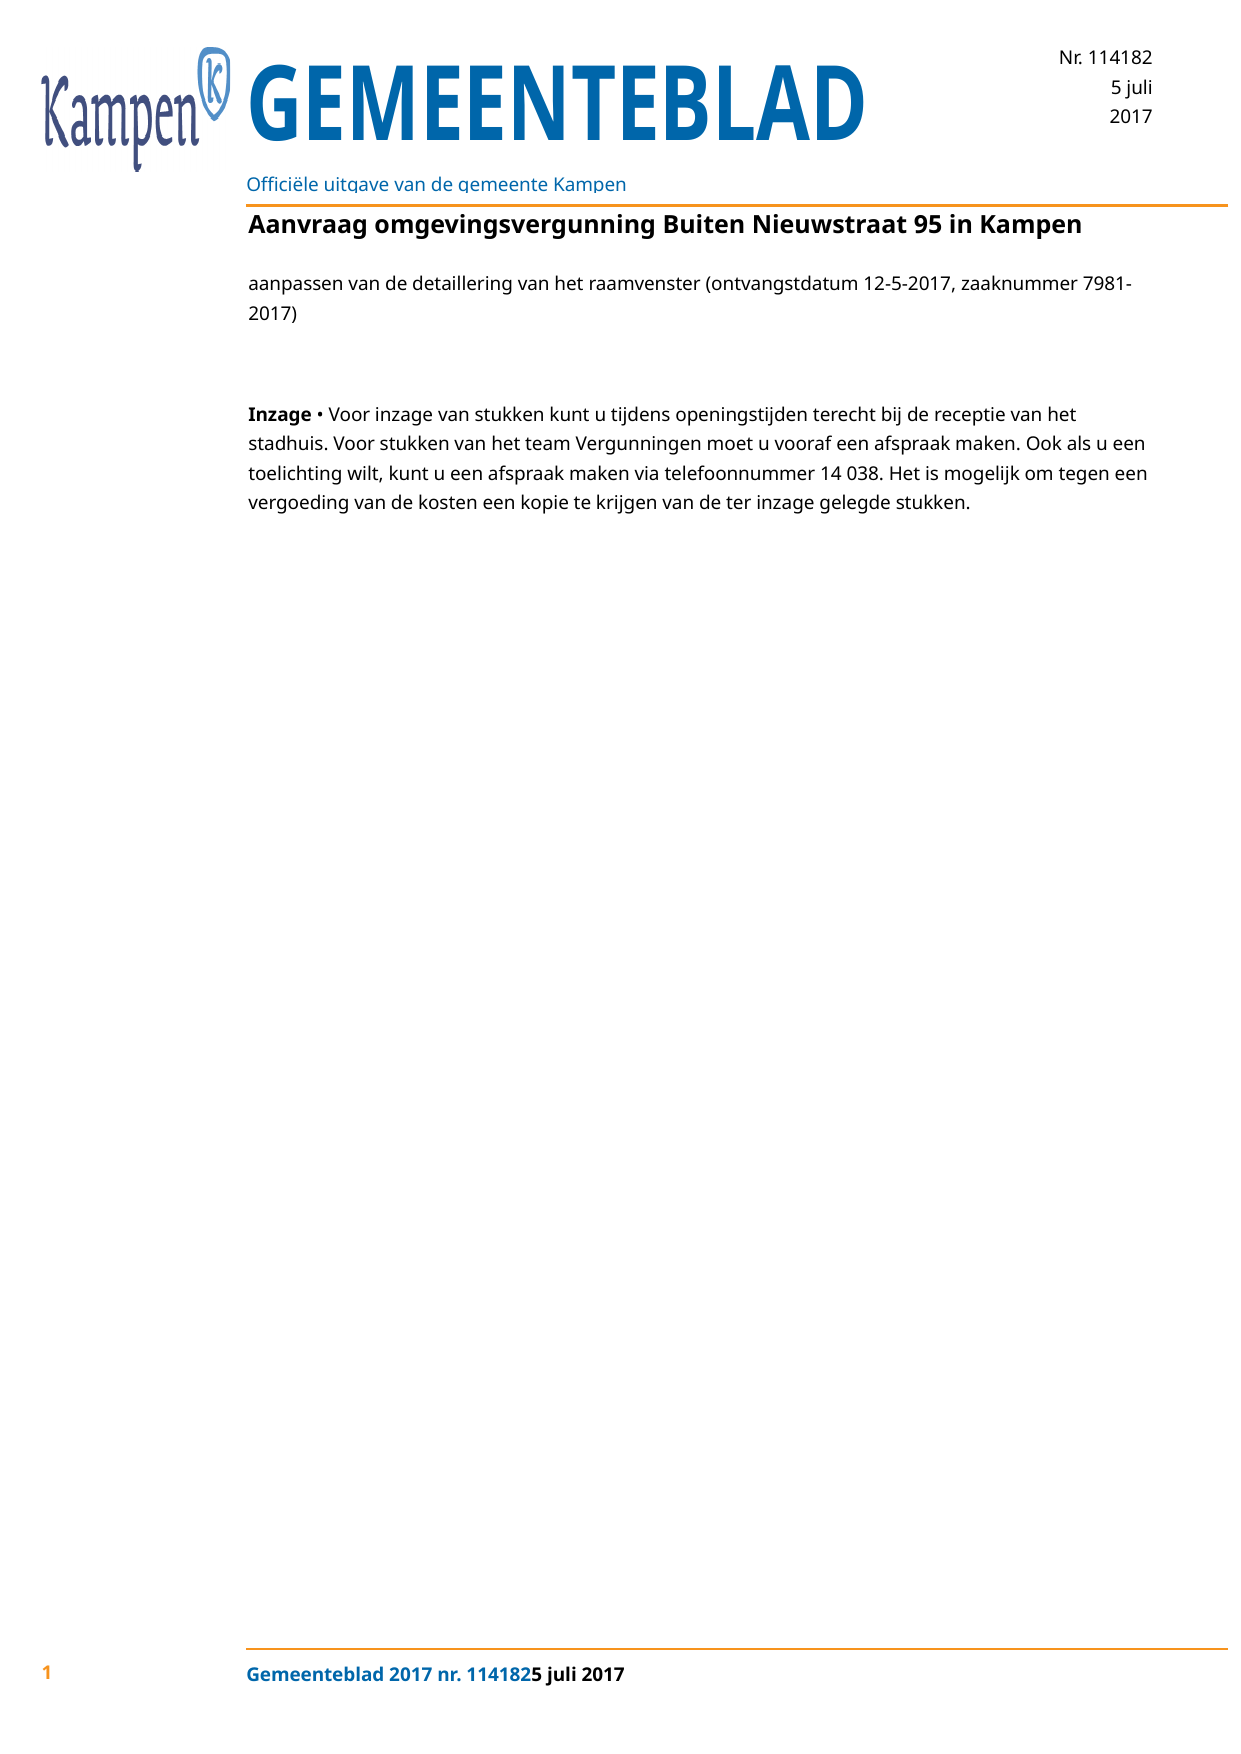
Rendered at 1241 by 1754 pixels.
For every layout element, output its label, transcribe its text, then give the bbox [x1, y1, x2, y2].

text aanpassen van de detaillering van het raamvenster (ontvangstdatum 12-5-2017, zaaknummer 7981-2017) [248, 270, 1152, 326]
text Inzage • Voor inzage van stukken kunt u tijdens openingstijden terecht bij de receptie van het stadhuis. Voor stukken van het team Vergunningen moet u vooraf een afspraak maken. Ook als u een toelichting wilt, kunt u een afspraak maken via telefoonnummer 14 038. Het is mogelijk om tegen een vergoeding van de kosten een kopie te krijgen van de ter inzage gelegde stukken. [248, 401, 1152, 515]
text Aanvraag omgevingsvergunning Buiten Nieuwstraat 95 in Kampen [248, 207, 1152, 241]
picture [41, 47, 231, 172]
